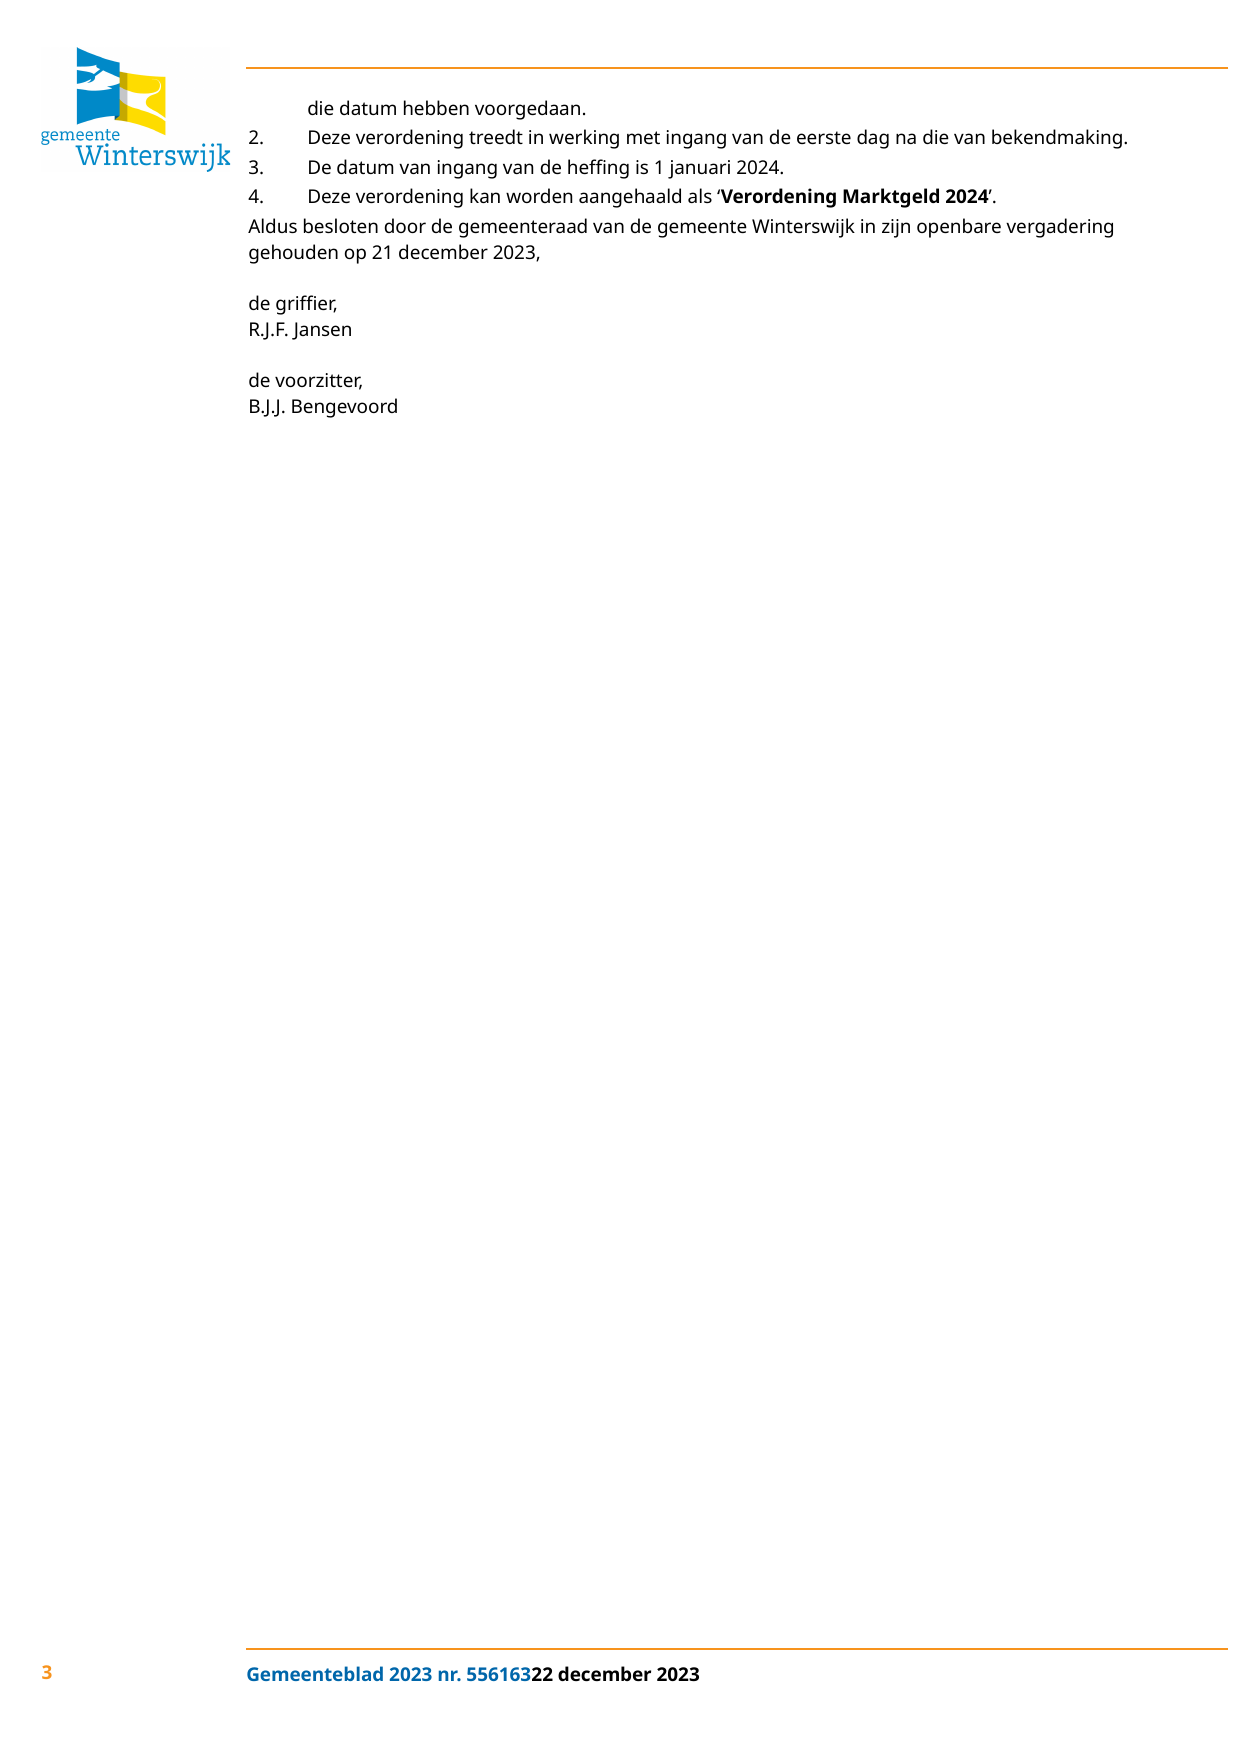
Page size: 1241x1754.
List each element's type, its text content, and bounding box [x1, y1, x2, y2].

list die datum hebben voorgedaan. [248, 95, 1152, 121]
list De datum van ingang van de heffing is 1 januari 2024. [248, 154, 1152, 180]
picture [225, 153, 231, 162]
text B.J.J. Bengevoord [248, 393, 1152, 419]
text Aldus besloten door de gemeenteraad van de gemeente Winterswijk in zijn openbare vergadering gehouden op 21 december 2023, [248, 213, 1152, 264]
text de griffier, [248, 290, 1152, 316]
picture [41, 47, 231, 172]
text R.J.F. Jansen [248, 316, 1152, 342]
text de voorzitter, [248, 367, 1152, 393]
list Deze verordening treedt in werking met ingang van de eerste dag na die van bekendmaking. [248, 124, 1152, 150]
list Deze verordening kan worden aangehaald als ‘Verordening Marktgeld 2024’. [248, 183, 1152, 209]
